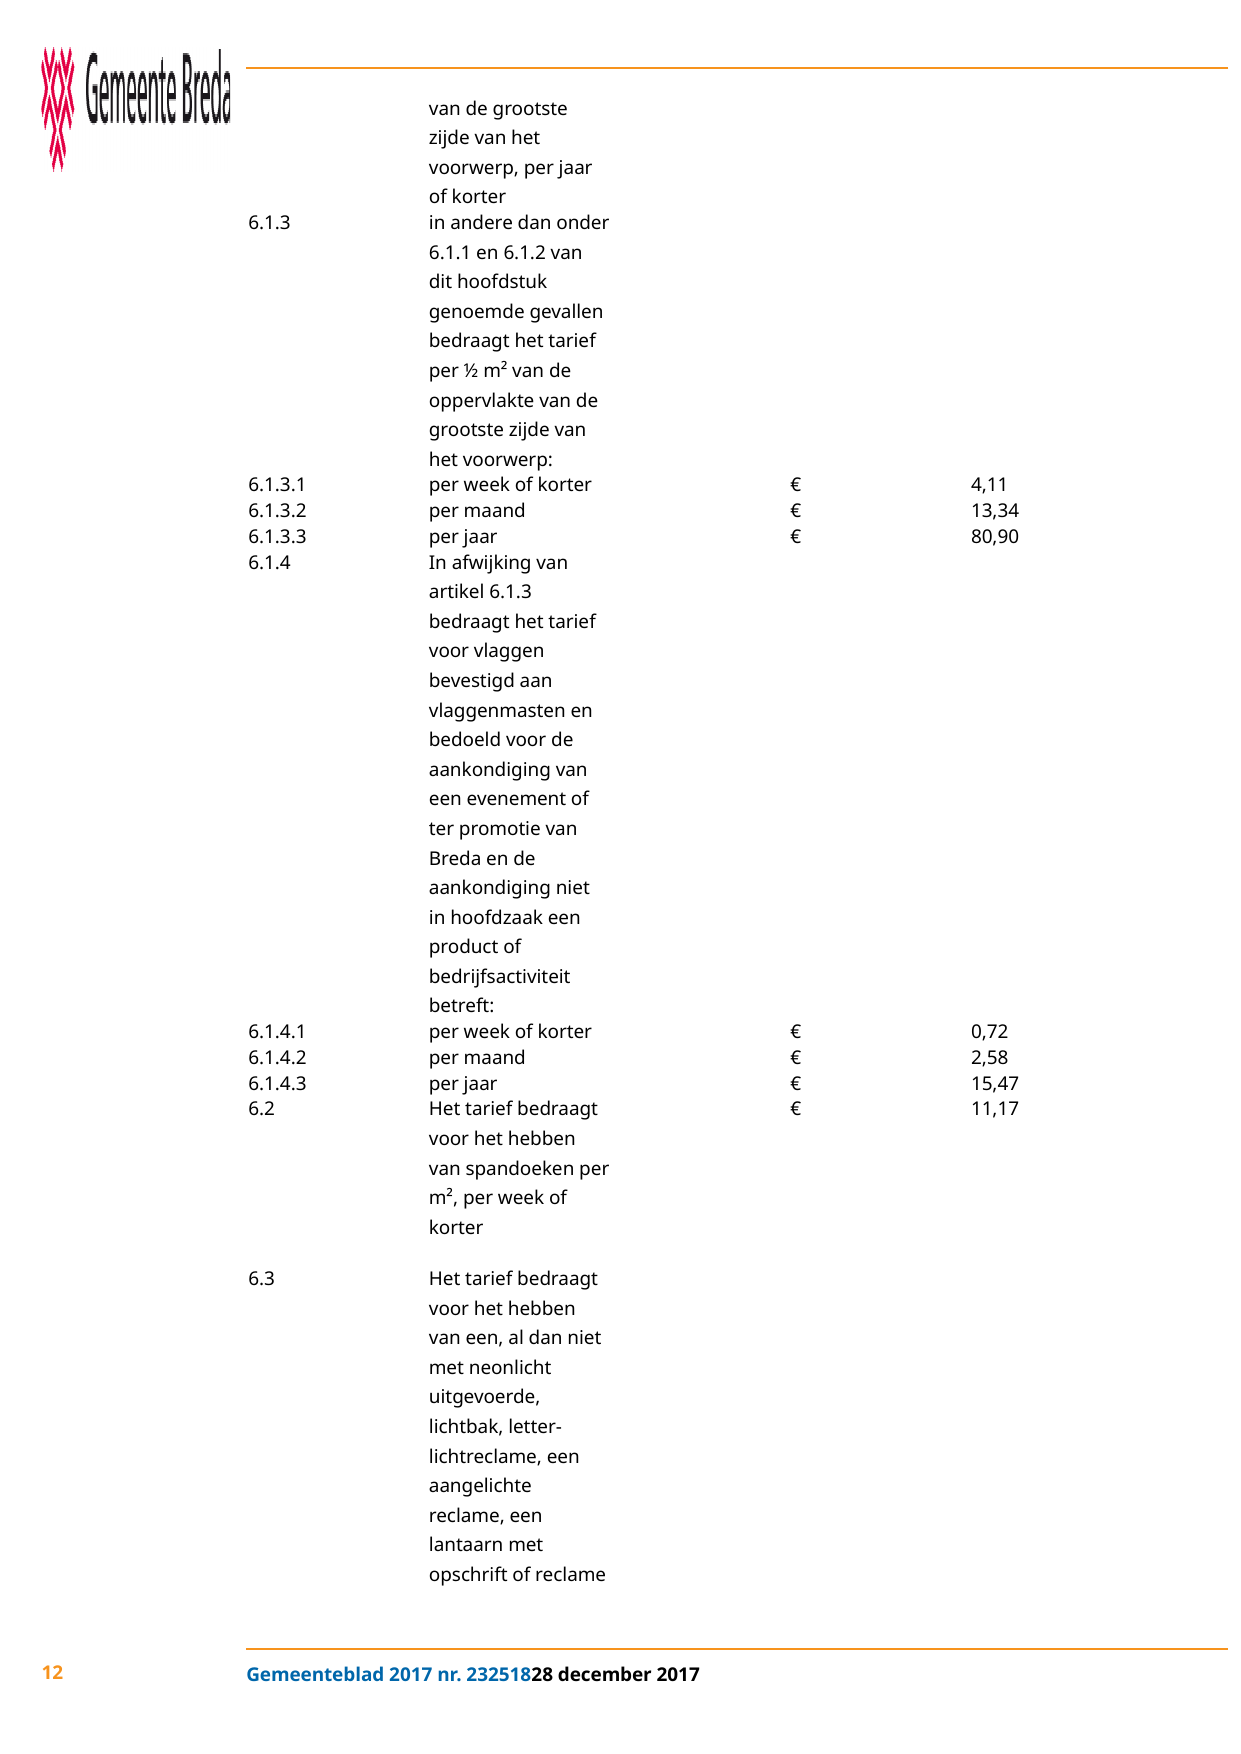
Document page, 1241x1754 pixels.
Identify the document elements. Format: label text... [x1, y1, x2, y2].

table_cell 2,58 [971, 1044, 1152, 1070]
table_cell [609, 472, 790, 497]
table_cell € [790, 1044, 971, 1070]
table_cell [609, 1096, 790, 1239]
table_cell [790, 1240, 971, 1265]
table_cell Het tarief bedraagt voor het hebben van spandoeken per m², per week of korter [429, 1096, 609, 1239]
table_cell [971, 1265, 1152, 1587]
table_cell [790, 549, 971, 1018]
table_cell 13,34 [971, 498, 1152, 523]
table_cell per week of korter [429, 1018, 609, 1044]
table_cell [609, 498, 790, 523]
table_cell € [790, 1018, 971, 1044]
table_cell [609, 1018, 790, 1044]
table_cell in andere dan onder 6.1.1 en 6.1.2 van dit hoofdstuk genoemde gevallen bedraagt het tarief per ½ m² van de oppervlakte van de grootste zijde van het voorwerp: [429, 209, 609, 472]
table_cell [609, 1265, 790, 1587]
picture [41, 47, 231, 172]
table_cell 6.1.4.1 [248, 1018, 429, 1044]
table_cell 80,90 [971, 523, 1152, 549]
table_cell per jaar [429, 523, 609, 549]
table_cell 15,47 [971, 1070, 1152, 1096]
table_cell per week of korter [429, 472, 609, 497]
table_cell 6.2 [248, 1096, 429, 1239]
table_cell € [790, 472, 971, 497]
table_cell 6.1.3.1 [248, 472, 429, 497]
table_cell [609, 209, 790, 472]
table_cell [971, 549, 1152, 1018]
table_cell [248, 95, 429, 209]
table_cell 0,72 [971, 1018, 1152, 1044]
table_cell [609, 1044, 790, 1070]
table_cell [971, 95, 1152, 209]
table_cell 6.1.4.2 [248, 1044, 429, 1070]
table_cell 6.1.4 [248, 549, 429, 1018]
table_cell [609, 549, 790, 1018]
table_cell [609, 95, 790, 209]
table_cell 6.1.3.3 [248, 523, 429, 549]
table_cell € [790, 523, 971, 549]
table_cell [790, 95, 971, 209]
table_cell Het tarief bedraagt voor het hebben van een, al dan niet met neonlicht uitgevoerde, lichtbak, letter-lichtreclame, een aangelichte reclame, een lantaarn met opschrift of reclame [429, 1265, 609, 1587]
table_cell 6.1.3 [248, 209, 429, 472]
table_cell [790, 209, 971, 472]
table_cell [609, 1240, 790, 1265]
table_cell [971, 209, 1152, 472]
table_cell [971, 1240, 1152, 1265]
table_cell [248, 1240, 429, 1265]
table_cell [429, 1240, 609, 1265]
table_cell [790, 1265, 971, 1587]
table_cell 6.1.4.3 [248, 1070, 429, 1096]
table_cell 11,17 [971, 1096, 1152, 1239]
table_cell € [790, 498, 971, 523]
table_cell [609, 523, 790, 549]
table_cell van de grootste zijde van het voorwerp, per jaar of korter [429, 95, 609, 209]
table_cell In afwijking van artikel 6.1.3 bedraagt het tarief voor vlaggen bevestigd aan vlaggenmasten en bedoeld voor de aankondiging van een evenement of ter promotie van Breda en de aankondiging niet in hoofdzaak een product of bedrijfsactiviteit betreft: [429, 549, 609, 1018]
table_cell per jaar [429, 1070, 609, 1096]
table_cell [609, 1070, 790, 1096]
table_cell 6.1.3.2 [248, 498, 429, 523]
table_cell € [790, 1070, 971, 1096]
table_cell € [790, 1096, 971, 1239]
table_cell 4,11 [971, 472, 1152, 497]
table_cell per maand [429, 498, 609, 523]
table_cell 6.3 [248, 1265, 429, 1587]
table_cell per maand [429, 1044, 609, 1070]
